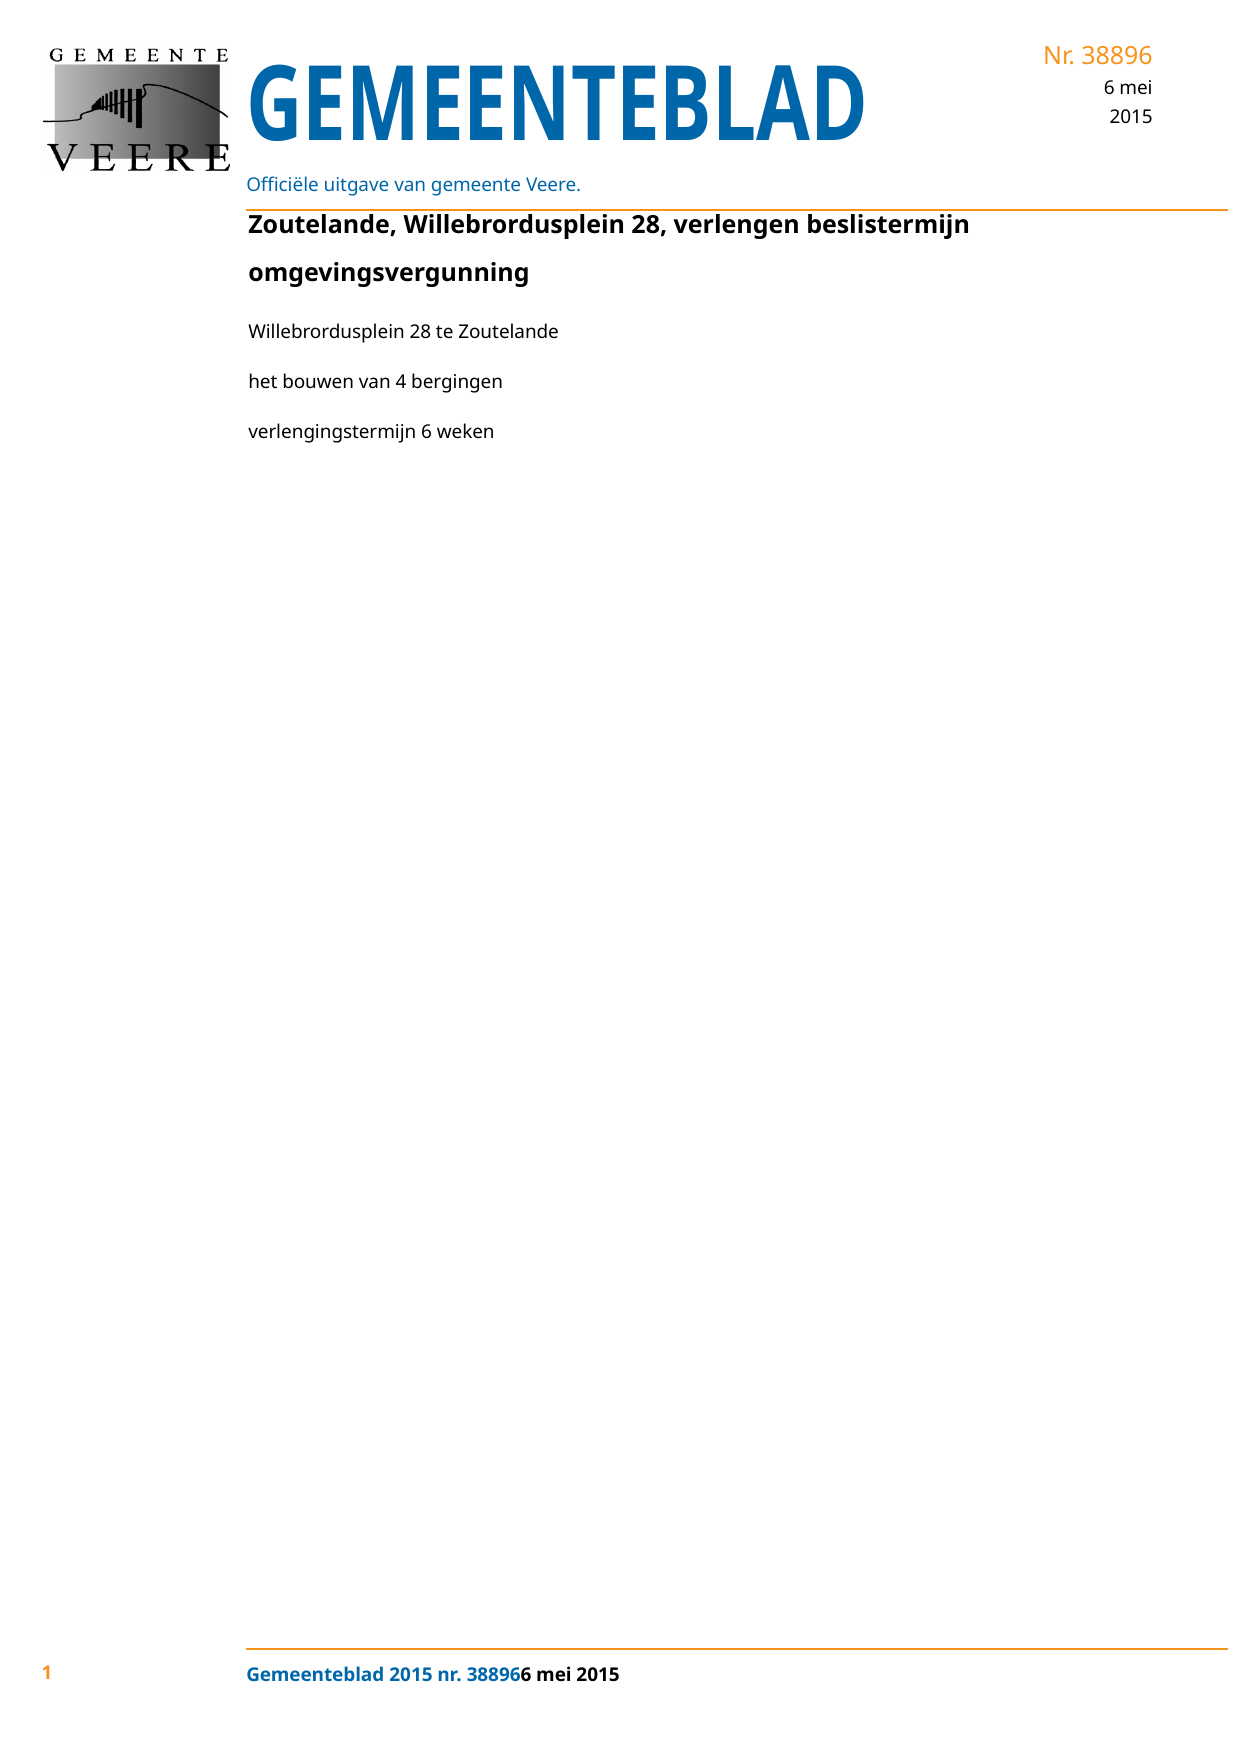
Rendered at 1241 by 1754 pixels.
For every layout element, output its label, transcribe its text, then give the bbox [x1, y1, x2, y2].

text verlengingstermijn 6 weken [248, 419, 1152, 444]
picture [41, 47, 231, 172]
text Willebrordusplein 28 te Zoutelande [248, 318, 1152, 344]
text het bouwen van 4 bergingen [248, 368, 1152, 394]
text Zoutelande, Willebrordusplein 28, verlengen beslistermijn omgevingsvergunning [248, 211, 1152, 288]
